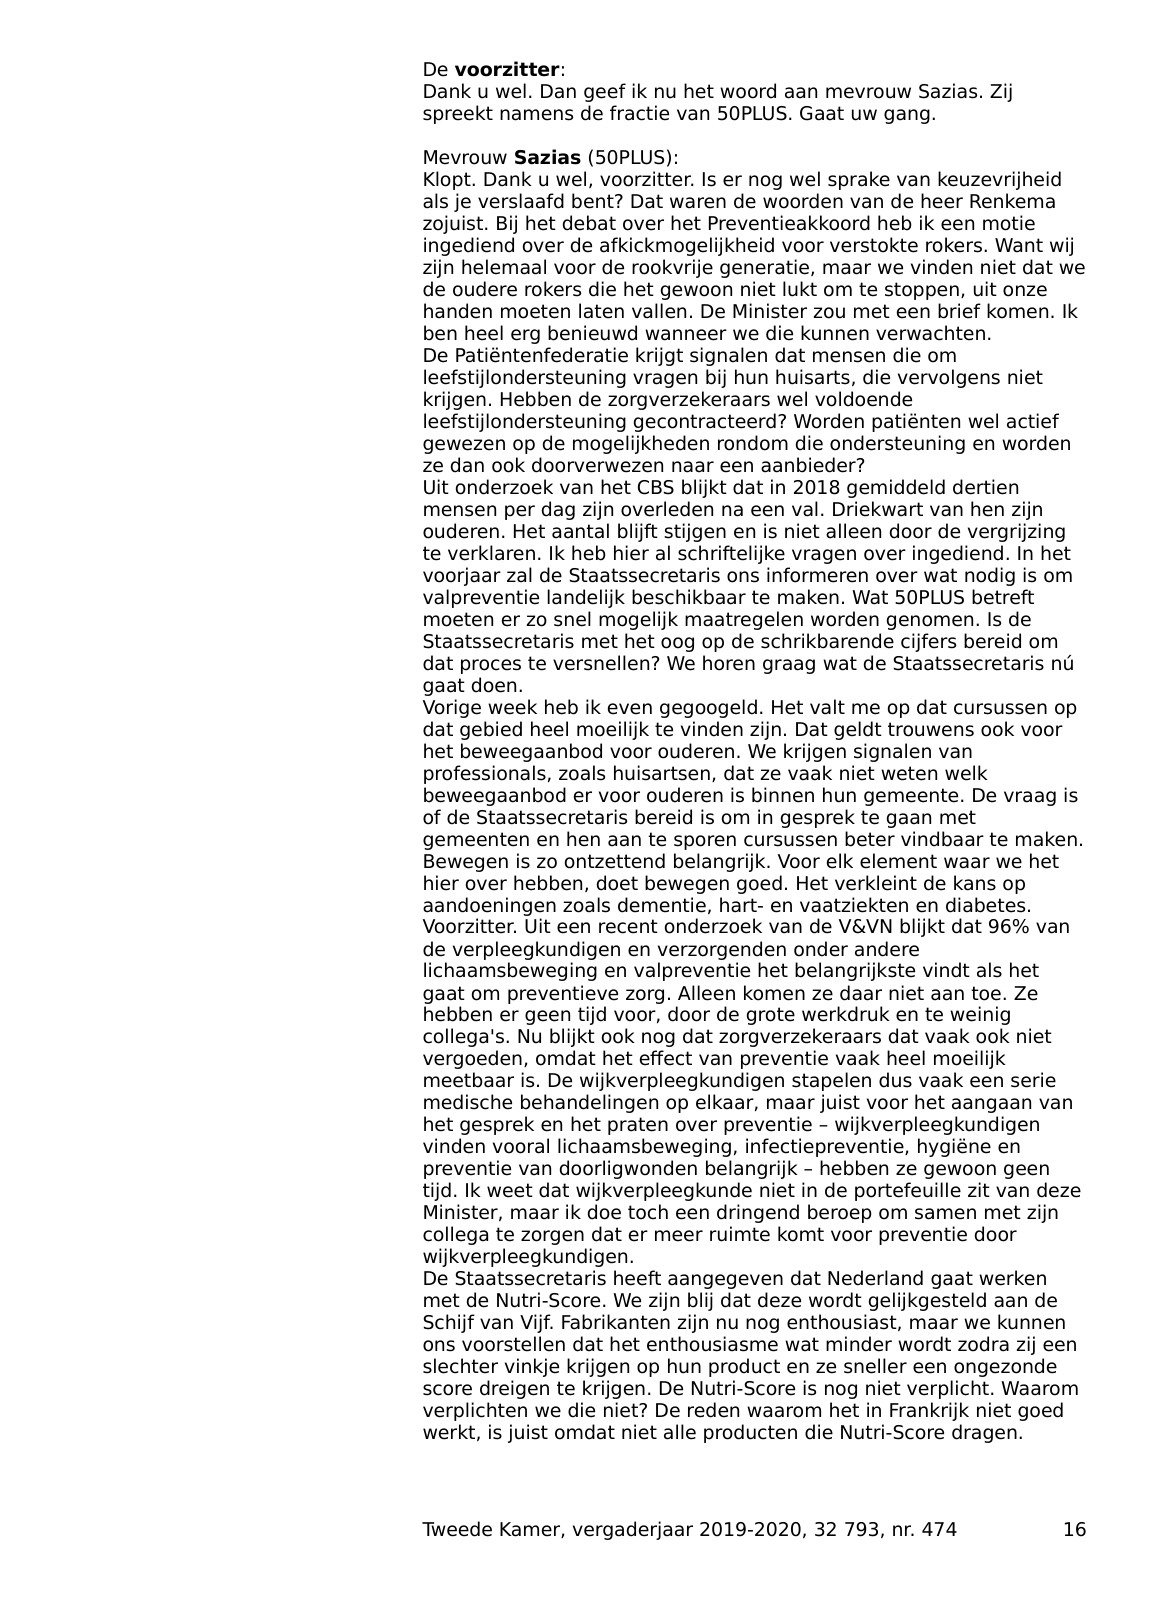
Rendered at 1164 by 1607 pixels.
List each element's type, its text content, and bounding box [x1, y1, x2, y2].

text Vorige week heb ik even gegoogeld. Het valt me op dat cursussen op dat gebied heel moeilijk te vinden zijn. Dat geldt trouwens ook voor het beweegaanbod voor ouderen. We krijgen signalen van professionals, zoals huisartsen, dat ze vaak niet weten welk beweegaanbod er voor ouderen is binnen hun gemeente. De vraag is of de Staatssecretaris bereid is om in gesprek te gaan met gemeenten en hen aan te sporen cursussen beter vindbaar te maken. Bewegen is zo ontzettend belangrijk. Voor elk element waar we het hier over hebben, doet bewegen goed. Het verkleint de kans op aandoeningen zoals dementie, hart- en vaatziekten en diabetes. [422, 697, 1087, 916]
text Uit onderzoek van het CBS blijkt dat in 2018 gemiddeld dertien mensen per dag zijn overleden na een val. Driekwart van hen zijn ouderen. Het aantal blijft stijgen en is niet alleen door de vergrijzing te verklaren. Ik heb hier al schriftelijke vragen over ingediend. In het voorjaar zal de Staatssecretaris ons informeren over wat nodig is om valpreventie landelijk beschikbaar te maken. Wat 50PLUS betreft moeten er zo snel mogelijk maatregelen worden genomen. Is de Staatssecretaris met het oog op de schrikbarende cijfers bereid om dat proces te versnellen? We horen graag wat de Staatssecretaris nú gaat doen. [422, 477, 1087, 697]
text Klopt. Dank u wel, voorzitter. Is er nog wel sprake van keuzevrijheid als je verslaafd bent? Dat waren de woorden van de heer Renkema zojuist. Bij het debat over het Preventieakkoord heb ik een motie ingediend over de afkickmogelijkheid voor verstokte rokers. Want wij zijn helemaal voor de rookvrije generatie, maar we vinden niet dat we de oudere rokers die het gewoon niet lukt om te stoppen, uit onze handen moeten laten vallen. De Minister zou met een brief komen. Ik ben heel erg benieuwd wanneer we die kunnen verwachten. [422, 169, 1087, 345]
text Mevrouw Sazias (50PLUS): [422, 147, 1087, 169]
text Voorzitter. Uit een recent onderzoek van de V&VN blijkt dat 96% van de verpleegkundigen en verzorgenden onder andere lichaamsbeweging en valpreventie het belangrijkste vindt als het gaat om preventieve zorg. Alleen komen ze daar niet aan toe. Ze hebben er geen tijd voor, door de grote werkdruk en te weinig collega's. Nu blijkt ook nog dat zorgverzekeraars dat vaak ook niet vergoeden, omdat het effect van preventie vaak heel moeilijk meetbaar is. De wijkverpleegkundigen stapelen dus vaak een serie medische behandelingen op elkaar, maar juist voor het aangaan van het gesprek en het praten over preventie – wijkverpleegkundigen vinden vooral lichaamsbeweging, infectiepreventie, hygiëne en preventie van doorligwonden belangrijk – hebben ze gewoon geen tijd. Ik weet dat wijkverpleegkunde niet in de portefeuille zit van deze Minister, maar ik doe toch een dringend beroep om samen met zijn collega te zorgen dat er meer ruimte komt voor preventie door wijkverpleegkundigen. [422, 916, 1087, 1268]
text De voorzitter: [422, 59, 1087, 81]
text Dank u wel. Dan geef ik nu het woord aan mevrouw Sazias. Zij spreekt namens de fractie van 50PLUS. Gaat uw gang. [422, 81, 1087, 125]
text De Staatssecretaris heeft aangegeven dat Nederland gaat werken met de Nutri-Score. We zijn blij dat deze wordt gelijkgesteld aan de Schijf van Vijf. Fabrikanten zijn nu nog enthousiast, maar we kunnen ons voorstellen dat het enthousiasme wat minder wordt zodra zij een slechter vinkje krijgen op hun product en ze sneller een ongezonde score dreigen te krijgen. De Nutri-Score is nog niet verplicht. Waarom verplichten we die niet? De reden waarom het in Frankrijk niet goed werkt, is juist omdat niet alle producten die Nutri-Score dragen. [422, 1268, 1087, 1444]
text De Patiëntenfederatie krijgt signalen dat mensen die om leefstijlondersteuning vragen bij hun huisarts, die vervolgens niet krijgen. Hebben de zorgverzekeraars wel voldoende leefstijlondersteuning gecontracteerd? Worden patiënten wel actief gewezen op de mogelijkheden rondom die ondersteuning en worden ze dan ook doorverwezen naar een aanbieder? [422, 345, 1087, 477]
